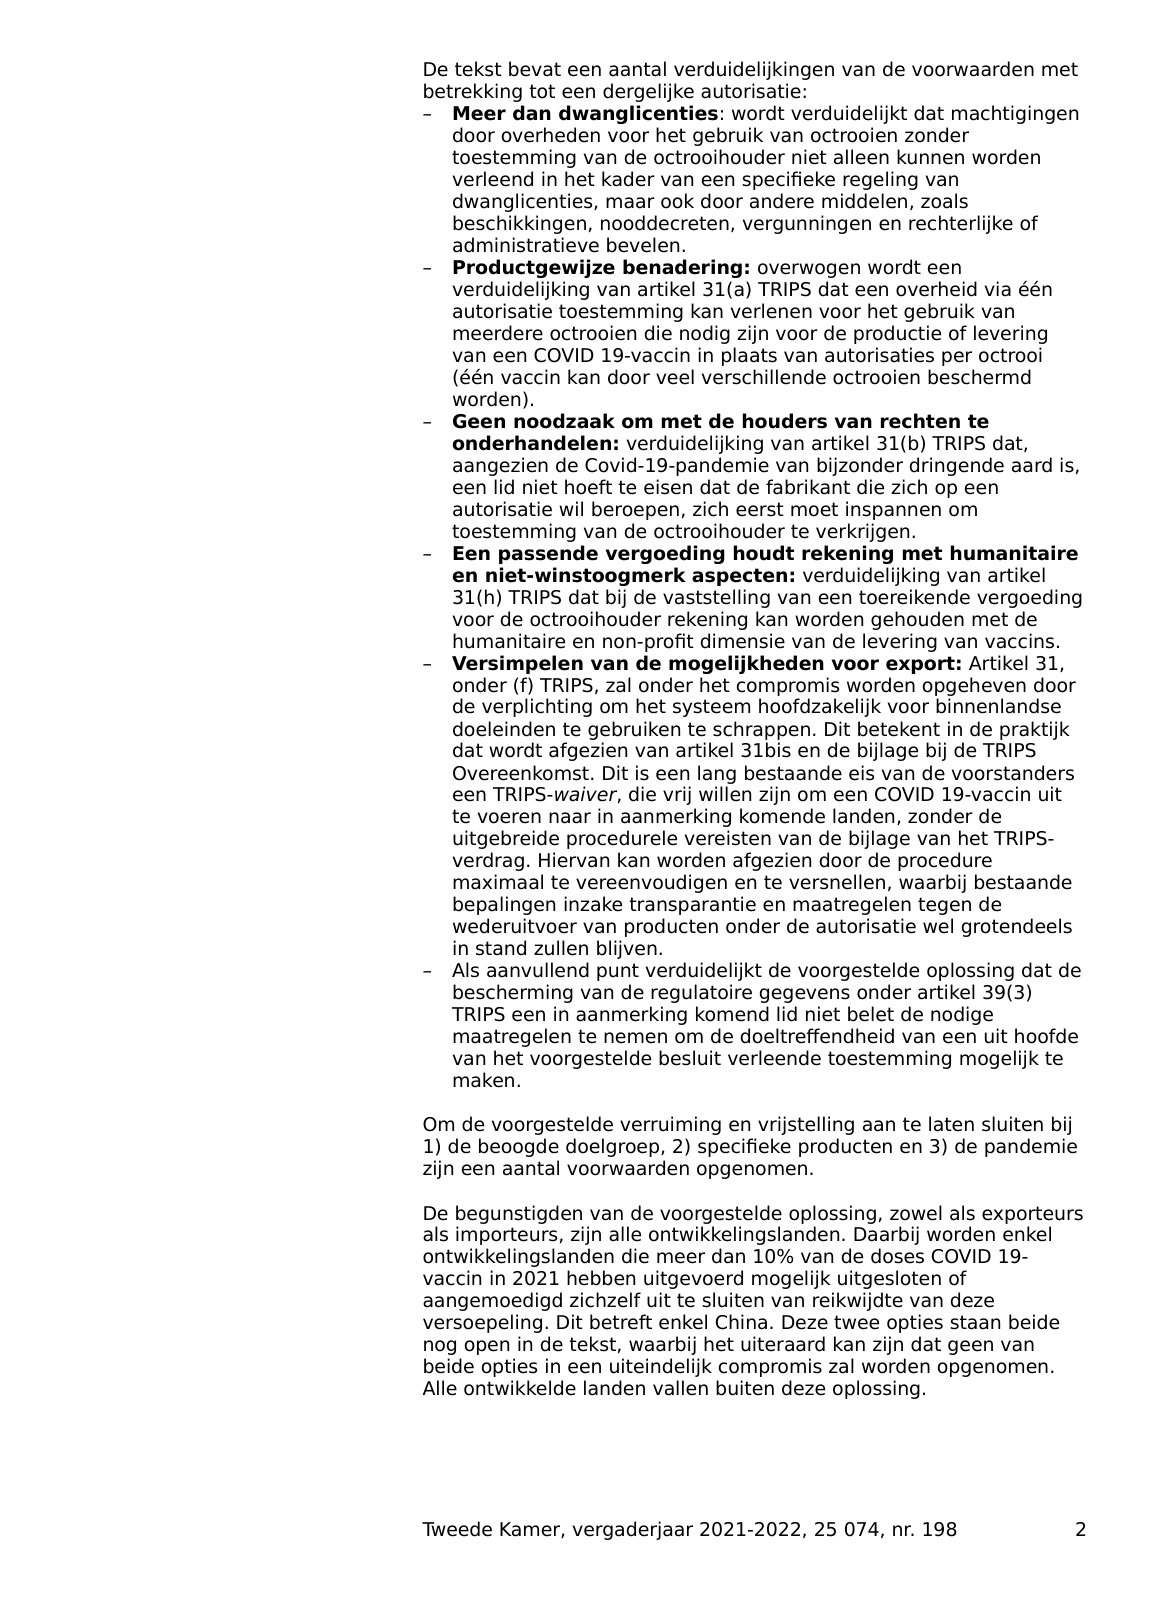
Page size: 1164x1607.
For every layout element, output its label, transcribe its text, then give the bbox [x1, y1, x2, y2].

text De tekst bevat een aantal verduidelijkingen van de voorwaarden met betrekking tot een dergelijke autorisatie: [422, 59, 1087, 103]
text – Versimpelen van de mogelijkheden voor export: Artikel 31, onder (f) TRIPS, zal onder het compromis worden opgeheven door de verplichting om het systeem hoofdzakelijk voor binnenlandse doeleinden te gebruiken te schrappen. Dit betekent in de praktijk dat wordt afgezien van artikel 31bis en de bijlage bij de TRIPS Overeenkomst. Dit is een lang bestaande eis van de voorstanders een TRIPS-waiver, die vrij willen zijn om een COVID 19-vaccin uit te voeren naar in aanmerking komende landen, zonder de uitgebreide procedurele vereisten van de bijlage van het TRIPS-verdrag. Hiervan kan worden afgezien door de procedure maximaal te vereenvoudigen en te versnellen, waarbij bestaande bepalingen inzake transparantie en maatregelen tegen de wederuitvoer van producten onder de autorisatie wel grotendeels in stand zullen blijven. [422, 652, 1087, 960]
text – Productgewijze benadering: overwogen wordt een verduidelijking van artikel 31(a) TRIPS dat een overheid via één autorisatie toestemming kan verlenen voor het gebruik van meerdere octrooien die nodig zijn voor de productie of levering van een COVID 19-vaccin in plaats van autorisaties per octrooi (één vaccin kan door veel verschillende octrooien beschermd worden). [422, 257, 1087, 411]
text – Meer dan dwanglicenties: wordt verduidelijkt dat machtigingen door overheden voor het gebruik van octrooien zonder toestemming van de octrooihouder niet alleen kunnen worden verleend in het kader van een specifieke regeling van dwanglicenties, maar ook door andere middelen, zoals beschikkingen, nooddecreten, vergunningen en rechterlijke of administratieve bevelen. [422, 103, 1087, 257]
text De begunstigden van de voorgestelde oplossing, zowel als exporteurs als importeurs, zijn alle ontwikkelingslanden. Daarbij worden enkel ontwikkelingslanden die meer dan 10% van de doses COVID 19-vaccin in 2021 hebben uitgevoerd mogelijk uitgesloten of aangemoedigd zichzelf uit te sluiten van reikwijdte van deze versoepeling. Dit betreft enkel China. Deze twee opties staan beide nog open in de tekst, waarbij het uiteraard kan zijn dat geen van beide opties in een uiteindelijk compromis zal worden opgenomen. Alle ontwikkelde landen vallen buiten deze oplossing. [422, 1202, 1087, 1400]
text – Geen noodzaak om met de houders van rechten te onderhandelen: verduidelijking van artikel 31(b) TRIPS dat, aangezien de Covid-19-pandemie van bijzonder dringende aard is, een lid niet hoeft te eisen dat de fabrikant die zich op een autorisatie wil beroepen, zich eerst moet inspannen om toestemming van de octrooihouder te verkrijgen. [422, 411, 1087, 543]
text – Als aanvullend punt verduidelijkt de voorgestelde oplossing dat de bescherming van de regulatoire gegevens onder artikel 39(3) TRIPS een in aanmerking komend lid niet belet de nodige maatregelen te nemen om de doeltreffendheid van een uit hoofde van het voorgestelde besluit verleende toestemming mogelijk te maken. [422, 960, 1087, 1092]
text Om de voorgestelde verruiming en vrijstelling aan te laten sluiten bij 1) de beoogde doelgroep, 2) specifieke producten en 3) de pandemie zijn een aantal voorwaarden opgenomen. [422, 1114, 1087, 1180]
text – Een passende vergoeding houdt rekening met humanitaire en niet-winstoogmerk aspecten: verduidelijking van artikel 31(h) TRIPS dat bij de vaststelling van een toereikende vergoeding voor de octrooihouder rekening kan worden gehouden met de humanitaire en non-profit dimensie van de levering van vaccins. [422, 543, 1087, 652]
